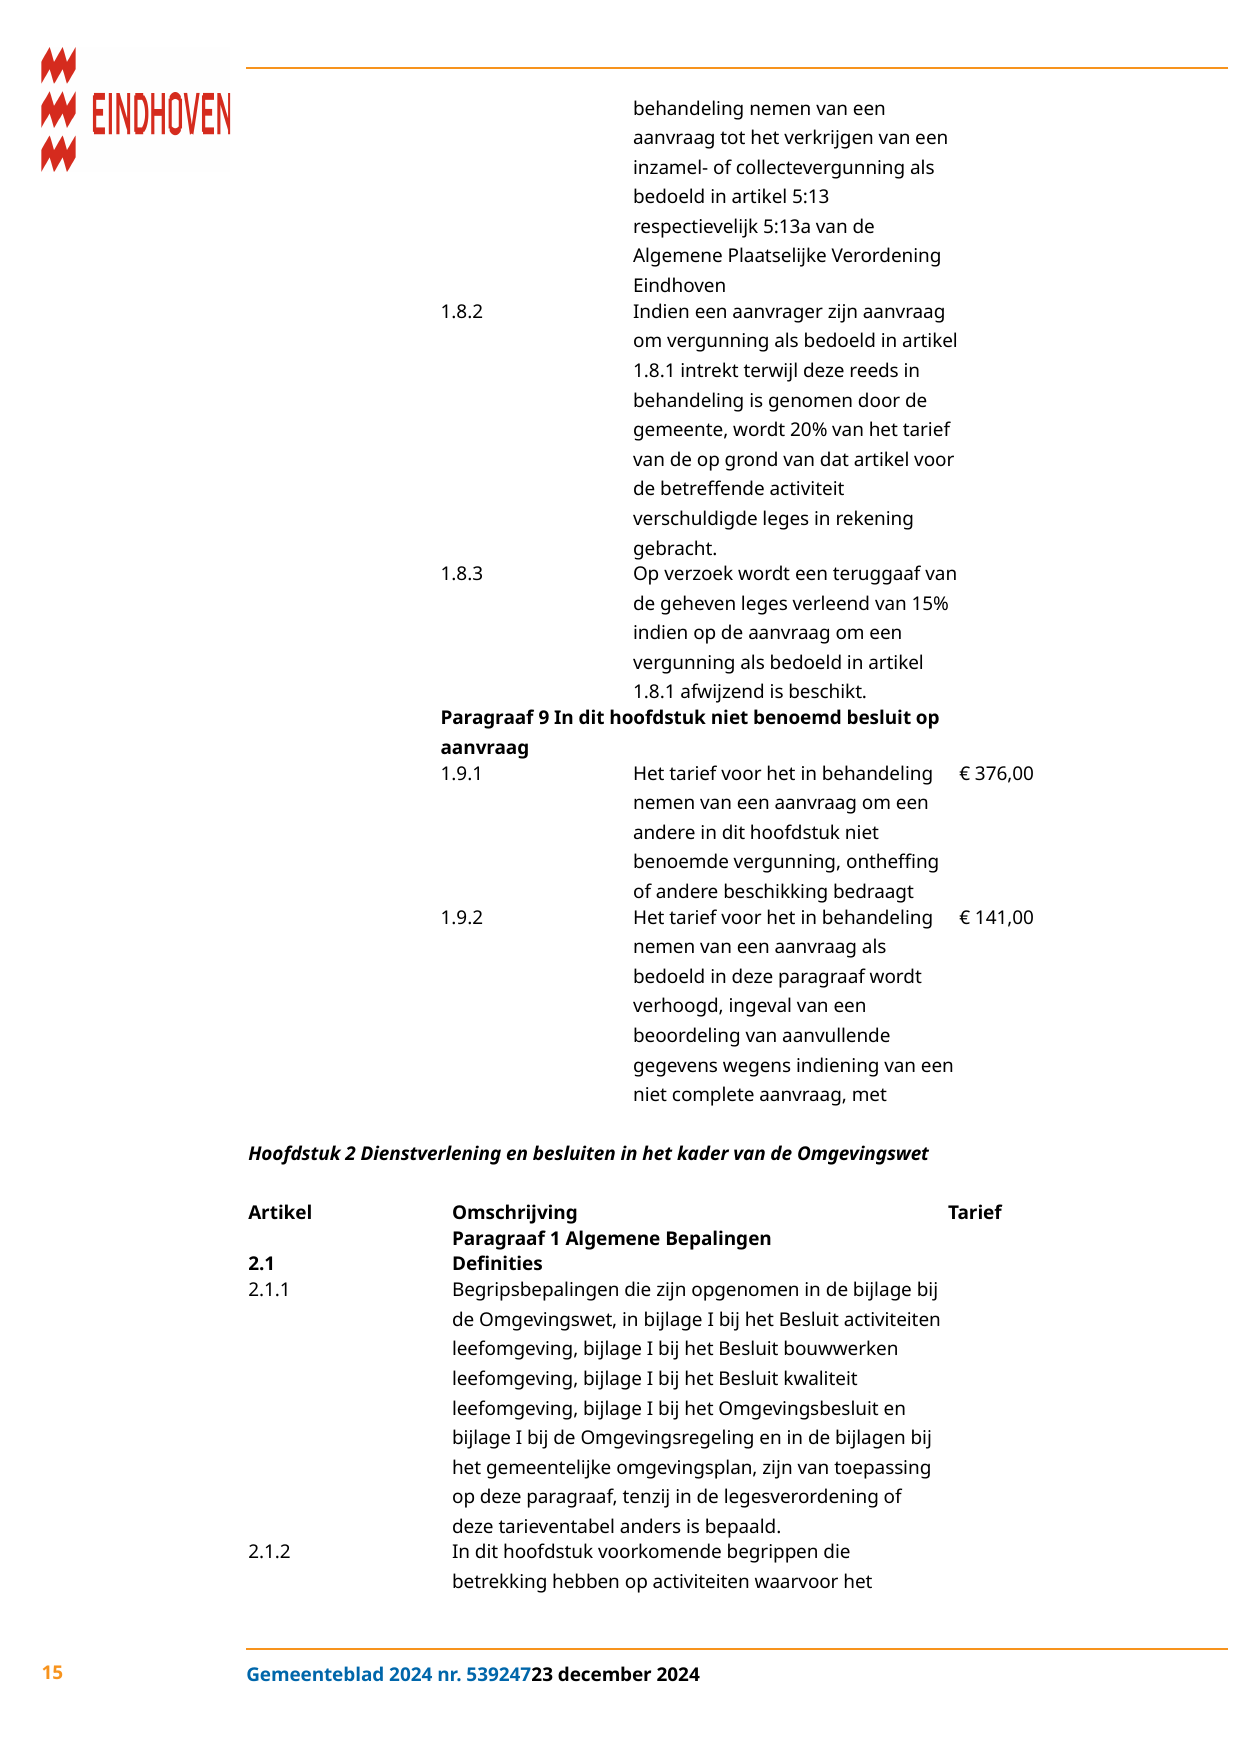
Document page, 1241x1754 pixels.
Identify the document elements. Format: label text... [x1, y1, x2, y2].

table_cell 2.1.1 [248, 1276, 452, 1539]
table_cell [248, 760, 440, 904]
table_cell Definities [452, 1251, 948, 1276]
table_cell 1.9.2 [440, 904, 633, 1107]
table_cell 1.8.2 [440, 298, 633, 560]
table_cell [248, 298, 440, 560]
table_cell [959, 705, 1152, 760]
table_cell [948, 1276, 1152, 1539]
table_cell € 141,00 [959, 904, 1152, 1107]
table_cell [248, 705, 440, 760]
table_cell In dit hoofdstuk voorkomende begrippen die betrekking hebben op activiteiten waarvoor het [452, 1539, 948, 1594]
table_cell [959, 95, 1152, 298]
table_cell 2.1.2 [248, 1539, 452, 1594]
table_cell Het tarief voor het in behandeling nemen van een aanvraag om een andere in dit hoofdstuk niet benoemde vergunning, ontheffing of andere beschikking bedraagt [633, 760, 959, 904]
table_cell behandeling nemen van een aanvraag tot het verkrijgen van een inzamel- of collectevergunning als bedoeld in artikel 5:13 respectievelijk 5:13a van de Algemene Plaatselijke Verordening Eindhoven [633, 95, 959, 298]
table_cell Paragraaf 1 Algemene Bepalingen [452, 1225, 948, 1251]
picture [41, 47, 231, 172]
table_cell [440, 95, 633, 298]
table_header Omschrijving [452, 1199, 948, 1225]
table_cell [948, 1539, 1152, 1594]
table_cell [959, 298, 1152, 560]
table_cell Begripsbepalingen die zijn opgenomen in de bijlage bij de Omgevingswet, in bijlage I bij het Besluit activiteiten leefomgeving, bijlage I bij het Besluit bouwwerken leefomgeving, bijlage I bij het Besluit kwaliteit leefomgeving, bijlage I bij het Omgevingsbesluit en bijlage I bij de Omgevingsregeling en in de bijlagen bij het gemeentelijke omgevingsplan, zijn van toepassing op deze paragraaf, tenzij in de legesverordening of deze tarieventabel anders is bepaald. [452, 1276, 948, 1539]
table_cell [248, 95, 440, 298]
table_cell Paragraaf 9 In dit hoofdstuk niet benoemd besluit op aanvraag [440, 705, 959, 760]
table_cell [248, 560, 440, 704]
table_cell 2.1 [248, 1251, 452, 1276]
table_cell [948, 1225, 1152, 1251]
table_cell 1.8.3 [440, 560, 633, 704]
table_cell Het tarief voor het in behandeling nemen van een aanvraag als bedoeld in deze paragraaf wordt verhoogd, ingeval van een beoordeling van aanvullende gegevens wegens indiening van een niet complete aanvraag, met [633, 904, 959, 1107]
text Hoofdstuk 2 Dienstverlening en besluiten in het kader van de Omgevingswet [248, 1140, 1152, 1166]
table_cell [948, 1251, 1152, 1276]
table_cell Indien een aanvrager zijn aanvraag om vergunning als bedoeld in artikel 1.8.1 intrekt terwijl deze reeds in behandeling is genomen door de gemeente, wordt 20% van het tarief van de op grond van dat artikel voor de betreffende activiteit verschuldigde leges in rekening gebracht. [633, 298, 959, 560]
table_header Tarief [948, 1199, 1152, 1225]
table_cell [248, 904, 440, 1107]
table_cell [959, 560, 1152, 704]
table_cell [248, 1225, 452, 1251]
table_cell Op verzoek wordt een teruggaaf van de geheven leges verleend van 15% indien op de aanvraag om een vergunning als bedoeld in artikel 1.8.1 afwijzend is beschikt. [633, 560, 959, 704]
table_header Artikel [248, 1199, 452, 1225]
table_cell € 376,00 [959, 760, 1152, 904]
table_cell 1.9.1 [440, 760, 633, 904]
